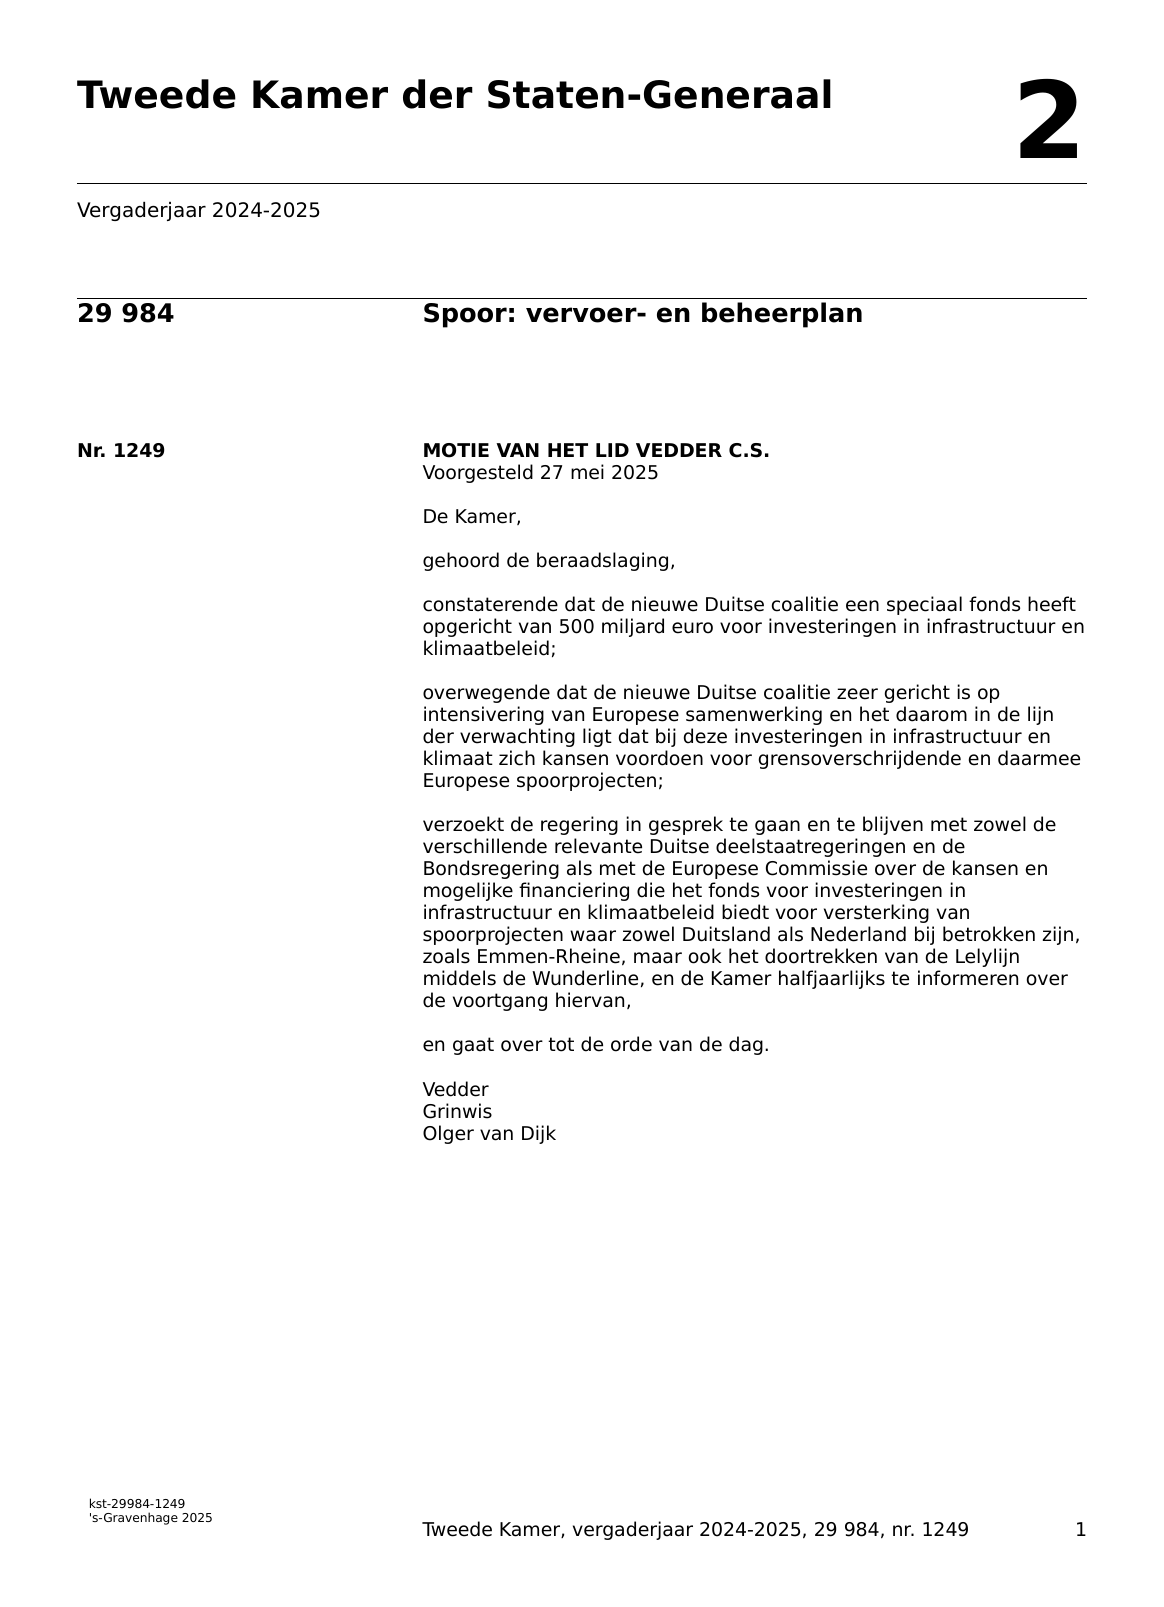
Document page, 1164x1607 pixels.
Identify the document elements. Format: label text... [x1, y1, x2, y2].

text Vedder [422, 1078, 1087, 1101]
text overwegende dat de nieuwe Duitse coalitie zeer gericht is op intensivering van Europese samenwerking en het daarom in de lijn der verwachting ligt dat bij deze investeringen in infrastructuur en klimaat zich kansen voordoen voor grensoverschrijdende en daarmee Europese spoorprojecten; [422, 682, 1087, 792]
text constaterende dat de nieuwe Duitse coalitie een speciaal fonds heeft opgericht van 500 miljard euro voor investeringen in infrastructuur en klimaatbeleid; [422, 594, 1087, 660]
text 's-Gravenhage 2025 [88, 1511, 323, 1525]
table_cell Vergaderjaar 2024-2025 [77, 184, 1087, 298]
text Olger van Dijk [422, 1122, 1087, 1144]
text Voorgesteld 27 mei 2025 [422, 462, 1087, 484]
text gehoord de beraadslaging, [422, 550, 1087, 572]
table_header 2 [886, 59, 1087, 183]
text verzoekt de regering in gesprek te gaan en te blijven met zowel de verschillende relevante Duitse deelstaatregeringen en de Bondsregering als met de Europese Commissie over de kansen en mogelijke financiering die het fonds voor investeringen in infrastructuur en klimaatbeleid biedt voor versterking van spoorprojecten waar zowel Duitsland als Nederland bij betrokken zijn, zoals Emmen-Rheine, maar ook het doortrekken van de Lelylijn middels de Wunderline, en de Kamer halfjaarlijks te informeren over de voortgang hiervan, [422, 814, 1087, 1012]
table_header Tweede Kamer der Staten-Generaal [77, 59, 886, 183]
subtitle Nr. 1249 MOTIE VAN HET LID VEDDER C.S. [77, 440, 1087, 462]
text kst-29984-1249 [88, 1497, 323, 1511]
text De Kamer, [422, 506, 1087, 528]
subtitle 29 984 Spoor: vervoer- en beheerplan [77, 299, 1087, 329]
text Grinwis [422, 1101, 1087, 1122]
text en gaat over tot de orde van de dag. [422, 1034, 1087, 1056]
